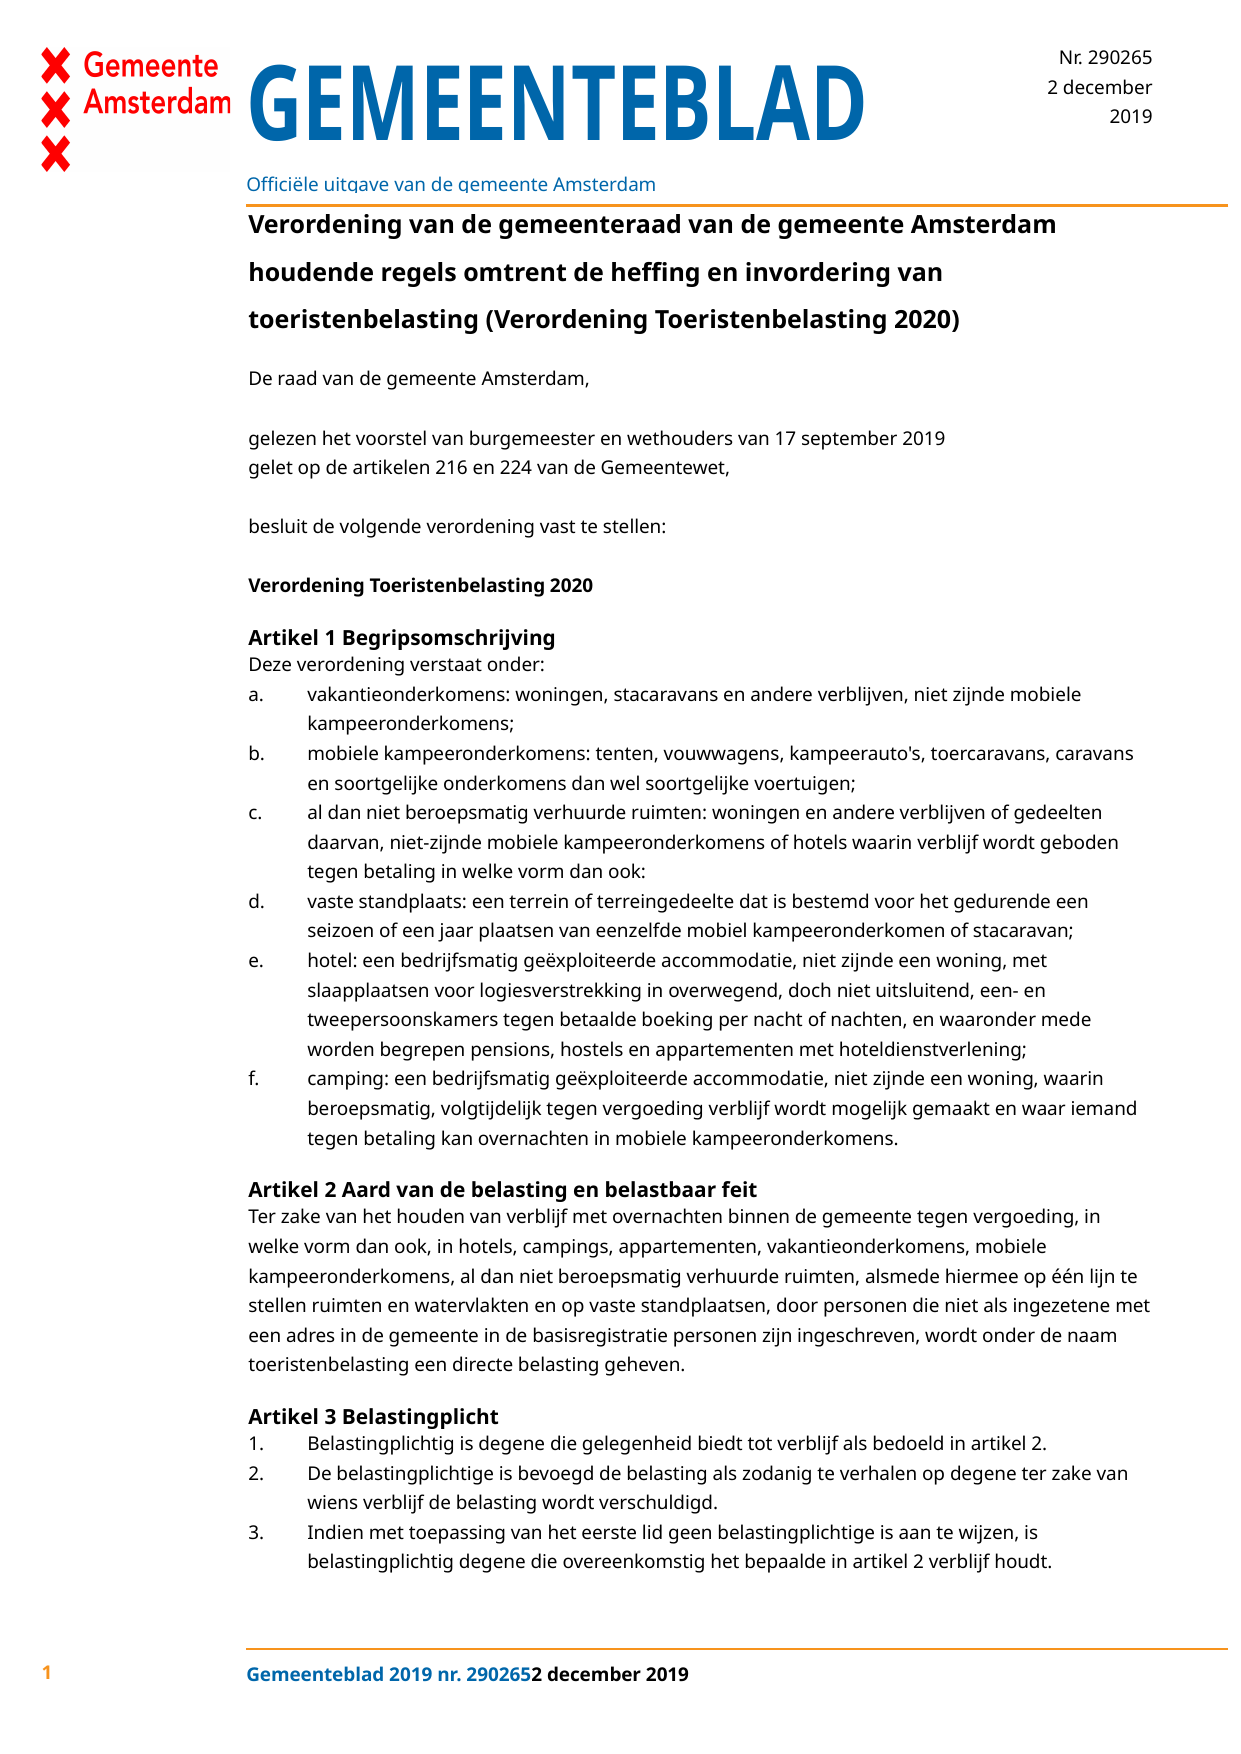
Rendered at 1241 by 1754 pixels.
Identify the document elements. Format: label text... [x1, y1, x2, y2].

list vakantieonderkomens: woningen, stacaravans en andere verblijven, niet zijnde mobiele kampeeronderkomens; [248, 681, 1152, 736]
list hotel: een bedrijfsmatig geëxploiteerde accommodatie, niet zijnde een woning, met slaapplaatsen voor logiesverstrekking in overwegend, doch niet uitsluitend, een- en tweepersoonskamers tegen betaalde boeking per nacht of nachten, en waaronder mede worden begrepen pensions, hostels en appartementen met hoteldienstverlening; [248, 947, 1152, 1062]
text De raad van de gemeente Amsterdam, [248, 366, 1152, 391]
text Artikel 1 Begripsomschrijving [248, 623, 1152, 651]
list Indien met toepassing van het eerste lid geen belastingplichtige is aan te wijzen, is belastingplichtig degene die overeenkomstig het bepaalde in artikel 2 verblijf houdt. [248, 1519, 1152, 1574]
list camping: een bedrijfsmatig geëxploiteerde accommodatie, niet zijnde een woning, waarin beroepsmatig, volgtijdelijk tegen vergoeding verblijf wordt mogelijk gemaakt en waar iemand tegen betaling kan overnachten in mobiele kampeeronderkomens. [248, 1066, 1152, 1151]
list De belastingplichtige is bevoegd de belasting als zodanig te verhalen op degene ter zake van wiens verblijf de belasting wordt verschuldigd. [248, 1460, 1152, 1515]
list al dan niet beroepsmatig verhuurde ruimten: woningen en andere verblijven of gedeelten daarvan, niet-zijnde mobiele kampeeronderkomens of hotels waarin verblijf wordt geboden tegen betaling in welke vorm dan ook: [248, 799, 1152, 884]
picture [41, 47, 231, 172]
text Deze verordening verstaat onder: [248, 651, 1152, 677]
text Artikel 2 Aard van de belasting en belastbaar feit [248, 1175, 1152, 1204]
list mobiele kampeeronderkomens: tenten, vouwwagens, kampeerauto's, toercaravans, caravans en soortgelijke onderkomens dan wel soortgelijke voertuigen; [248, 740, 1152, 796]
text gelezen het voorstel van burgemeester en wethouders van 17 september 2019 [248, 425, 1152, 450]
list vaste standplaats: een terrein of terreingedeelte dat is bestemd voor het gedurende een seizoen of een jaar plaatsen van eenzelfde mobiel kampeeronderkomen of stacaravan; [248, 888, 1152, 943]
text besluit de volgende verordening vast te stellen: [248, 513, 1152, 539]
list Belastingplichtig is degene die gelegenheid biedt tot verblijf als bedoeld in artikel 2. [248, 1430, 1152, 1456]
text Verordening van de gemeenteraad van de gemeente Amsterdam houdende regels omtrent de heffing en invordering van toeristenbelasting (Verordening Toeristenbelasting 2020) [248, 207, 1152, 336]
text Verordening Toeristenbelasting 2020 [248, 573, 1152, 598]
text gelet op de artikelen 216 en 224 van de Gemeentewet, [248, 454, 1152, 480]
text Artikel 3 Belastingplicht [248, 1402, 1152, 1430]
text Ter zake van het houden van verblijf met overnachten binnen de gemeente tegen vergoeding, in welke vorm dan ook, in hotels, campings, appartementen, vakantieonderkomens, mobiele kampeeronderkomens, al dan niet beroepsmatig verhuurde ruimten, alsmede hiermee op één lijn te stellen ruimten en watervlakten en op vaste standplaatsen, door personen die niet als ingezetene met een adres in de gemeente in de basisregistratie personen zijn ingeschreven, wordt onder de naam toeristenbelasting een directe belasting geheven. [248, 1204, 1152, 1377]
